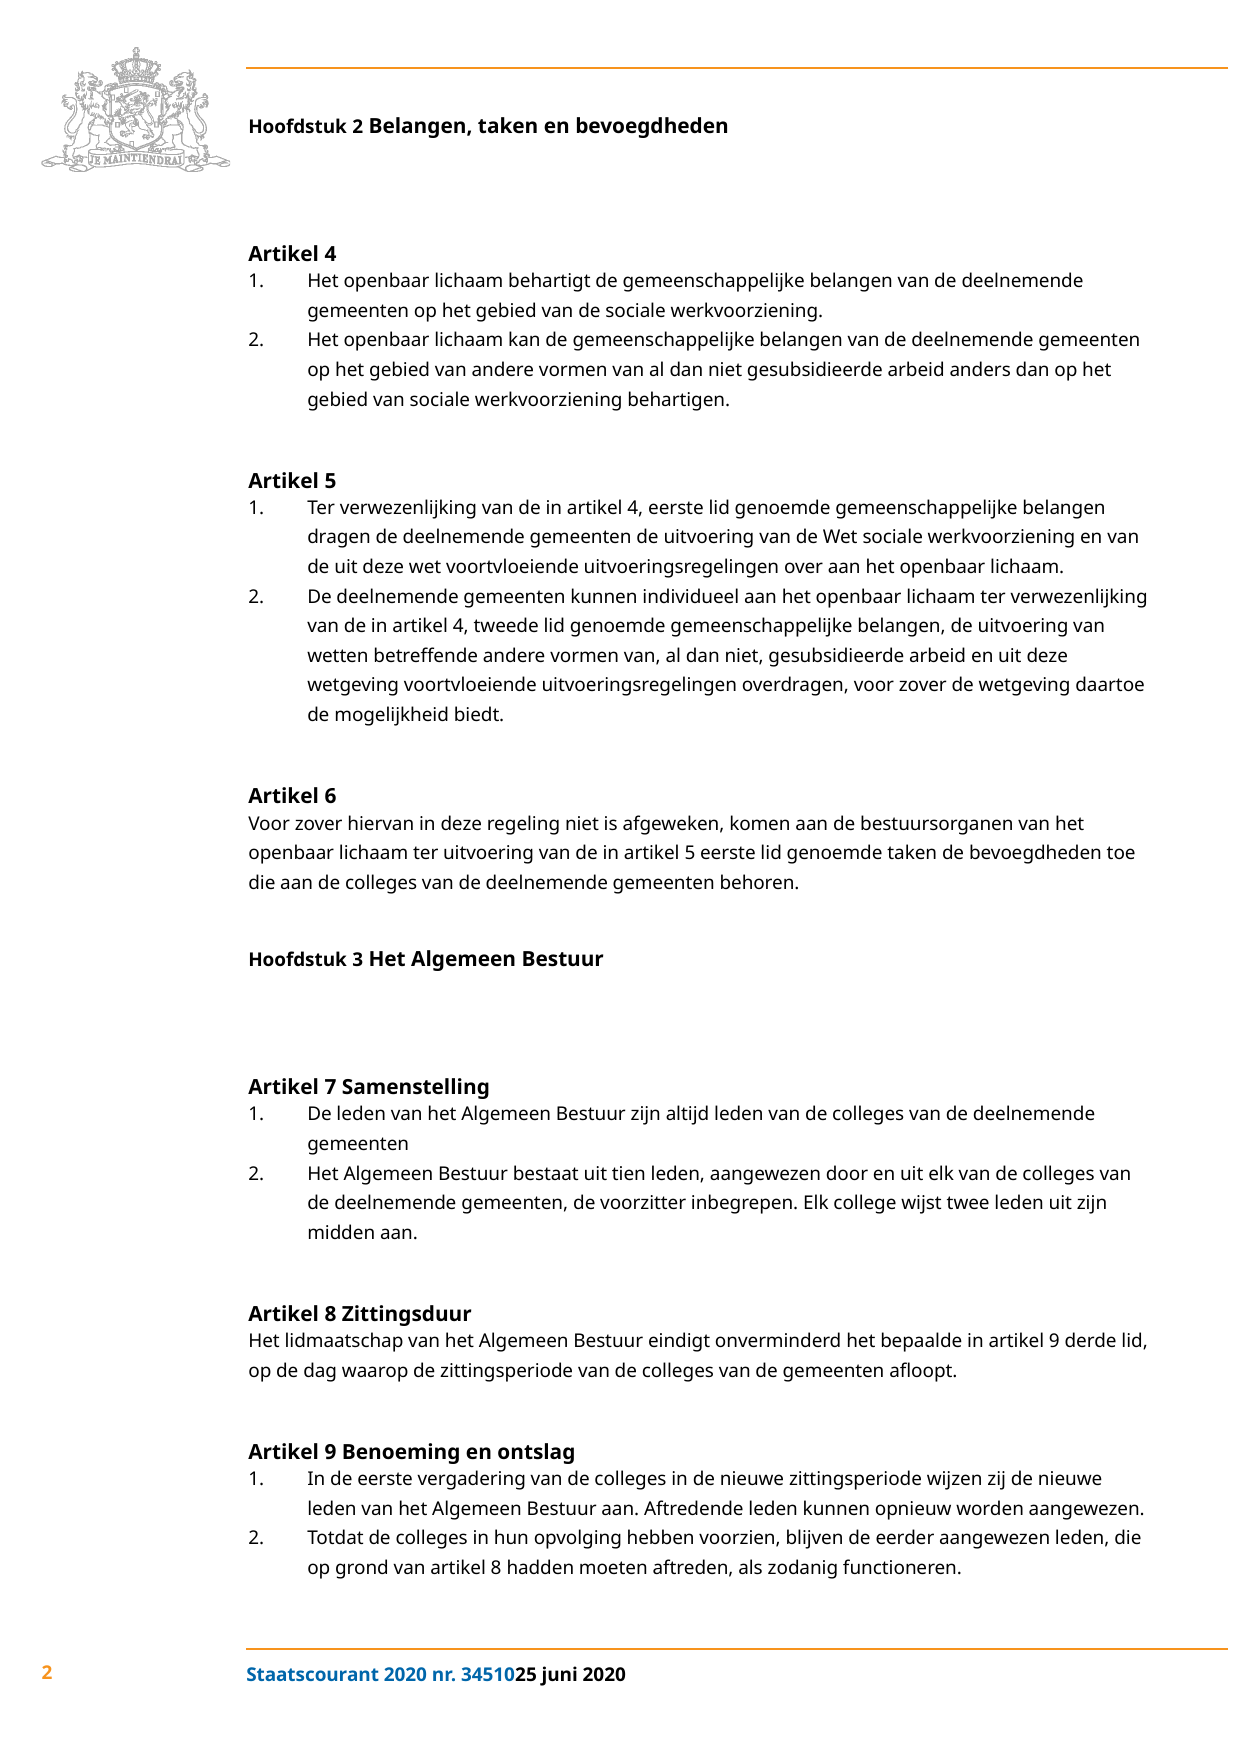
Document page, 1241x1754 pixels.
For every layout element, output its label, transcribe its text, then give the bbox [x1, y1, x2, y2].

list Ter verwezenlijking van de in artikel 4, eerste lid genoemde gemeenschappelijke belangen dragen de deelnemende gemeenten de uitvoering van de Wet sociale werkvoorziening en van de uit deze wet voortvloeiende uitvoeringsregelingen over aan het openbaar lichaam. [248, 494, 1152, 579]
text Artikel 5 [248, 466, 1152, 494]
text Artikel 7 Samenstelling [248, 1072, 1152, 1101]
list De deelnemende gemeenten kunnen individueel aan het openbaar lichaam ter verwezenlijking van de in artikel 4, tweede lid genoemde gemeenschappelijke belangen, de uitvoering van wetten betreffende andere vormen van, al dan niet, gesubsidieerde arbeid en uit deze wetgeving voortvloeiende uitvoeringsregelingen overdragen, voor zover de wetgeving daartoe de mogelijkheid biedt. [248, 583, 1152, 727]
list De leden van het Algemeen Bestuur zijn altijd leden van de colleges van de deelnemende gemeenten [248, 1101, 1152, 1156]
text Het lidmaatschap van het Algemeen Bestuur eindigt onverminderd het bepaalde in artikel 9 derde lid, op de dag waarop de zittingsperiode van de colleges van de gemeenten afloopt. [248, 1327, 1152, 1383]
text Hoofdstuk 2 Belangen, taken en bevoegdheden [248, 111, 1152, 139]
list Het openbaar lichaam behartigt de gemeenschappelijke belangen van de deelnemende gemeenten op het gebied van de sociale werkvoorziening. [248, 267, 1152, 323]
list Het Algemeen Bestuur bestaat uit tien leden, aangewezen door en uit elk van de colleges van de deelnemende gemeenten, de voorzitter inbegrepen. Elk college wijst twee leden uit zijn midden aan. [248, 1160, 1152, 1245]
text Hoofdstuk 3 Het Algemeen Bestuur [248, 944, 1152, 972]
text Artikel 4 [248, 239, 1152, 267]
text Voor zover hiervan in deze regeling niet is afgeweken, komen aan de bestuursorganen van het openbaar lichaam ter uitvoering van de in artikel 5 eerste lid genoemde taken de bevoegdheden toe die aan de colleges van de deelnemende gemeenten behoren. [248, 810, 1152, 894]
list Totdat de colleges in hun opvolging hebben voorzien, blijven de eerder aangewezen leden, die op grond van artikel 8 hadden moeten aftreden, als zodanig functioneren. [248, 1524, 1152, 1580]
text Artikel 9 Benoeming en ontslag [248, 1437, 1152, 1465]
list Het openbaar lichaam kan de gemeenschappelijke belangen van de deelnemende gemeenten op het gebied van andere vormen van al dan niet gesubsidieerde arbeid anders dan op het gebied van sociale werkvoorziening behartigen. [248, 327, 1152, 411]
picture [41, 47, 231, 172]
text Artikel 8 Zittingsduur [248, 1299, 1152, 1327]
text Artikel 6 [248, 781, 1152, 810]
list In de eerste vergadering van de colleges in de nieuwe zittingsperiode wijzen zij de nieuwe leden van het Algemeen Bestuur aan. Aftredende leden kunnen opnieuw worden aangewezen. [248, 1465, 1152, 1521]
